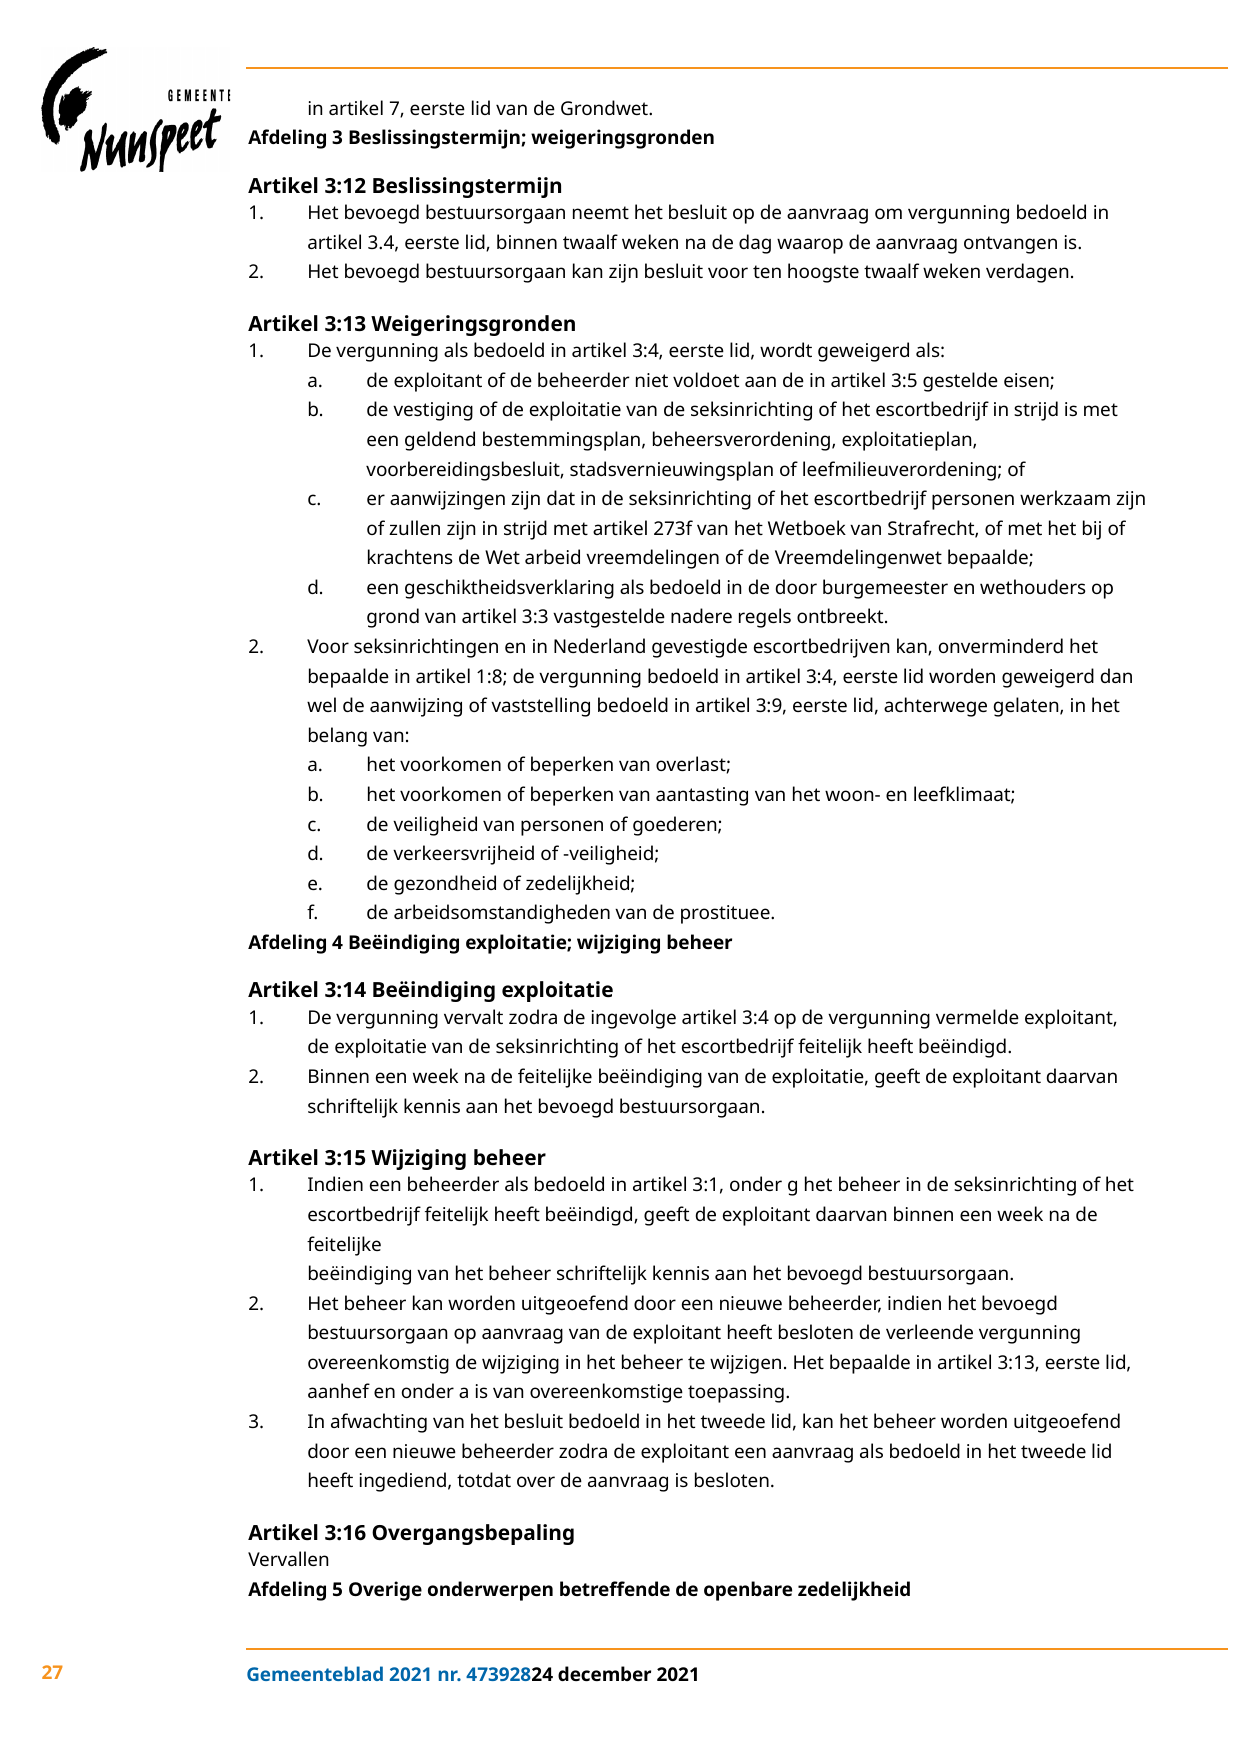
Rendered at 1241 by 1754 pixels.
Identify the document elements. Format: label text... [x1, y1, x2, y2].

list escortbedrijf feitelijk heeft beëindigd, geeft de exploitant daarvan binnen een week na de feitelijke [248, 1201, 1152, 1257]
list Indien een beheerder als bedoeld in artikel 3:1, onder g het beheer in de seksinrichting of het [248, 1172, 1152, 1197]
text Artikel 3:16 Overgangsbepaling [248, 1518, 1152, 1546]
list Het beheer kan worden uitgeoefend door een nieuwe beheerder, indien het bevoegd bestuursorgaan op aanvraag van de exploitant heeft besloten de verleende vergunning overeenkomstig de wijziging in het beheer te wijzigen. Het bepaalde in artikel 3:13, eerste lid, [248, 1290, 1152, 1375]
list aanhef en onder a is van overeenkomstige toepassing. [248, 1379, 1152, 1404]
list de verkeersvrijheid of -veiligheid; [307, 840, 1152, 866]
list de gezondheid of zedelijkheid; [307, 870, 1152, 896]
list artikel 3.4, eerste lid, binnen twaalf weken na de dag waarop de aanvraag ontvangen is. [248, 229, 1152, 255]
list Het bevoegd bestuursorgaan kan zijn besluit voor ten hoogste twaalf weken verdagen. [248, 258, 1152, 284]
picture [41, 47, 231, 172]
list de arbeidsomstandigheden van de prostituee. [307, 899, 1152, 925]
list de veiligheid van personen of goederen; [307, 811, 1152, 836]
list er aanwijzingen zijn dat in de seksinrichting of het escortbedrijf personen werkzaam zijn of zullen zijn in strijd met artikel 273f van het Wetboek van Strafrecht, of met het bij of krachtens de Wet arbeid vreemdelingen of de Vreemdelingenwet bepaalde; [307, 485, 1152, 570]
list door een nieuwe beheerder zodra de exploitant een aanvraag als bedoeld in het tweede lid [248, 1438, 1152, 1464]
text Afdeling 4 Beëindiging exploitatie; wijziging beheer [248, 929, 1152, 955]
list de exploitant of de beheerder niet voldoet aan de in artikel 3:5 gestelde eisen; [307, 367, 1152, 393]
list de exploitatie van de seksinrichting of het escortbedrijf feitelijk heeft beëindigd. [248, 1034, 1152, 1059]
list beëindiging van het beheer schriftelijk kennis aan het bevoegd bestuursorgaan. [248, 1260, 1152, 1286]
list schriftelijk kennis aan het bevoegd bestuursorgaan. [248, 1093, 1152, 1118]
list Binnen een week na de feitelijke beëindiging van de exploitatie, geeft de exploitant daarvan [248, 1063, 1152, 1089]
list de vestiging of de exploitatie van de seksinrichting of het escortbedrijf in strijd is met een geldend bestemmingsplan, beheersverordening, exploitatieplan, voorbereidingsbesluit, stadsvernieuwingsplan of leefmilieuverordening; of [307, 397, 1152, 481]
text Artikel 3:12 Beslissingstermijn [248, 171, 1152, 199]
text Artikel 3:14 Beëindiging exploitatie [248, 976, 1152, 1004]
text Afdeling 3 Beslissingstermijn; weigeringsgronden [248, 124, 1152, 150]
list heeft ingediend, totdat over de aanvraag is besloten. [248, 1467, 1152, 1493]
list In afwachting van het besluit bedoeld in het tweede lid, kan het beheer worden uitgeoefend [248, 1408, 1152, 1434]
list in artikel 7, eerste lid van de Grondwet. [248, 95, 1152, 121]
list het voorkomen of beperken van aantasting van het woon- en leefklimaat; [307, 781, 1152, 807]
list het voorkomen of beperken van overlast; [307, 752, 1152, 777]
text Artikel 3:15 Wijziging beheer [248, 1143, 1152, 1172]
list Het bevoegd bestuursorgaan neemt het besluit op de aanvraag om vergunning bedoeld in [248, 199, 1152, 225]
list De vergunning als bedoeld in artikel 3:4, eerste lid, wordt geweigerd als: [248, 337, 1152, 363]
list De vergunning vervalt zodra de ingevolge artikel 3:4 op de vergunning vermelde exploitant, [248, 1004, 1152, 1030]
list Voor seksinrichtingen en in Nederland gevestigde escortbedrijven kan, onverminderd het bepaalde in artikel 1:8; de vergunning bedoeld in artikel 3:4, eerste lid worden geweigerd dan wel de aanwijzing of vaststelling bedoeld in artikel 3:9, eerste lid, achterwege gelaten, in het belang van: [248, 633, 1152, 748]
text Afdeling 5 Overige onderwerpen betreffende de openbare zedelijkheid [248, 1576, 1152, 1602]
list een geschiktheidsverklaring als bedoeld in de door burgemeester en wethouders op grond van artikel 3:3 vastgestelde nadere regels ontbreekt. [307, 574, 1152, 629]
text Vervallen [248, 1546, 1152, 1572]
text Artikel 3:13 Weigeringsgronden [248, 309, 1152, 337]
